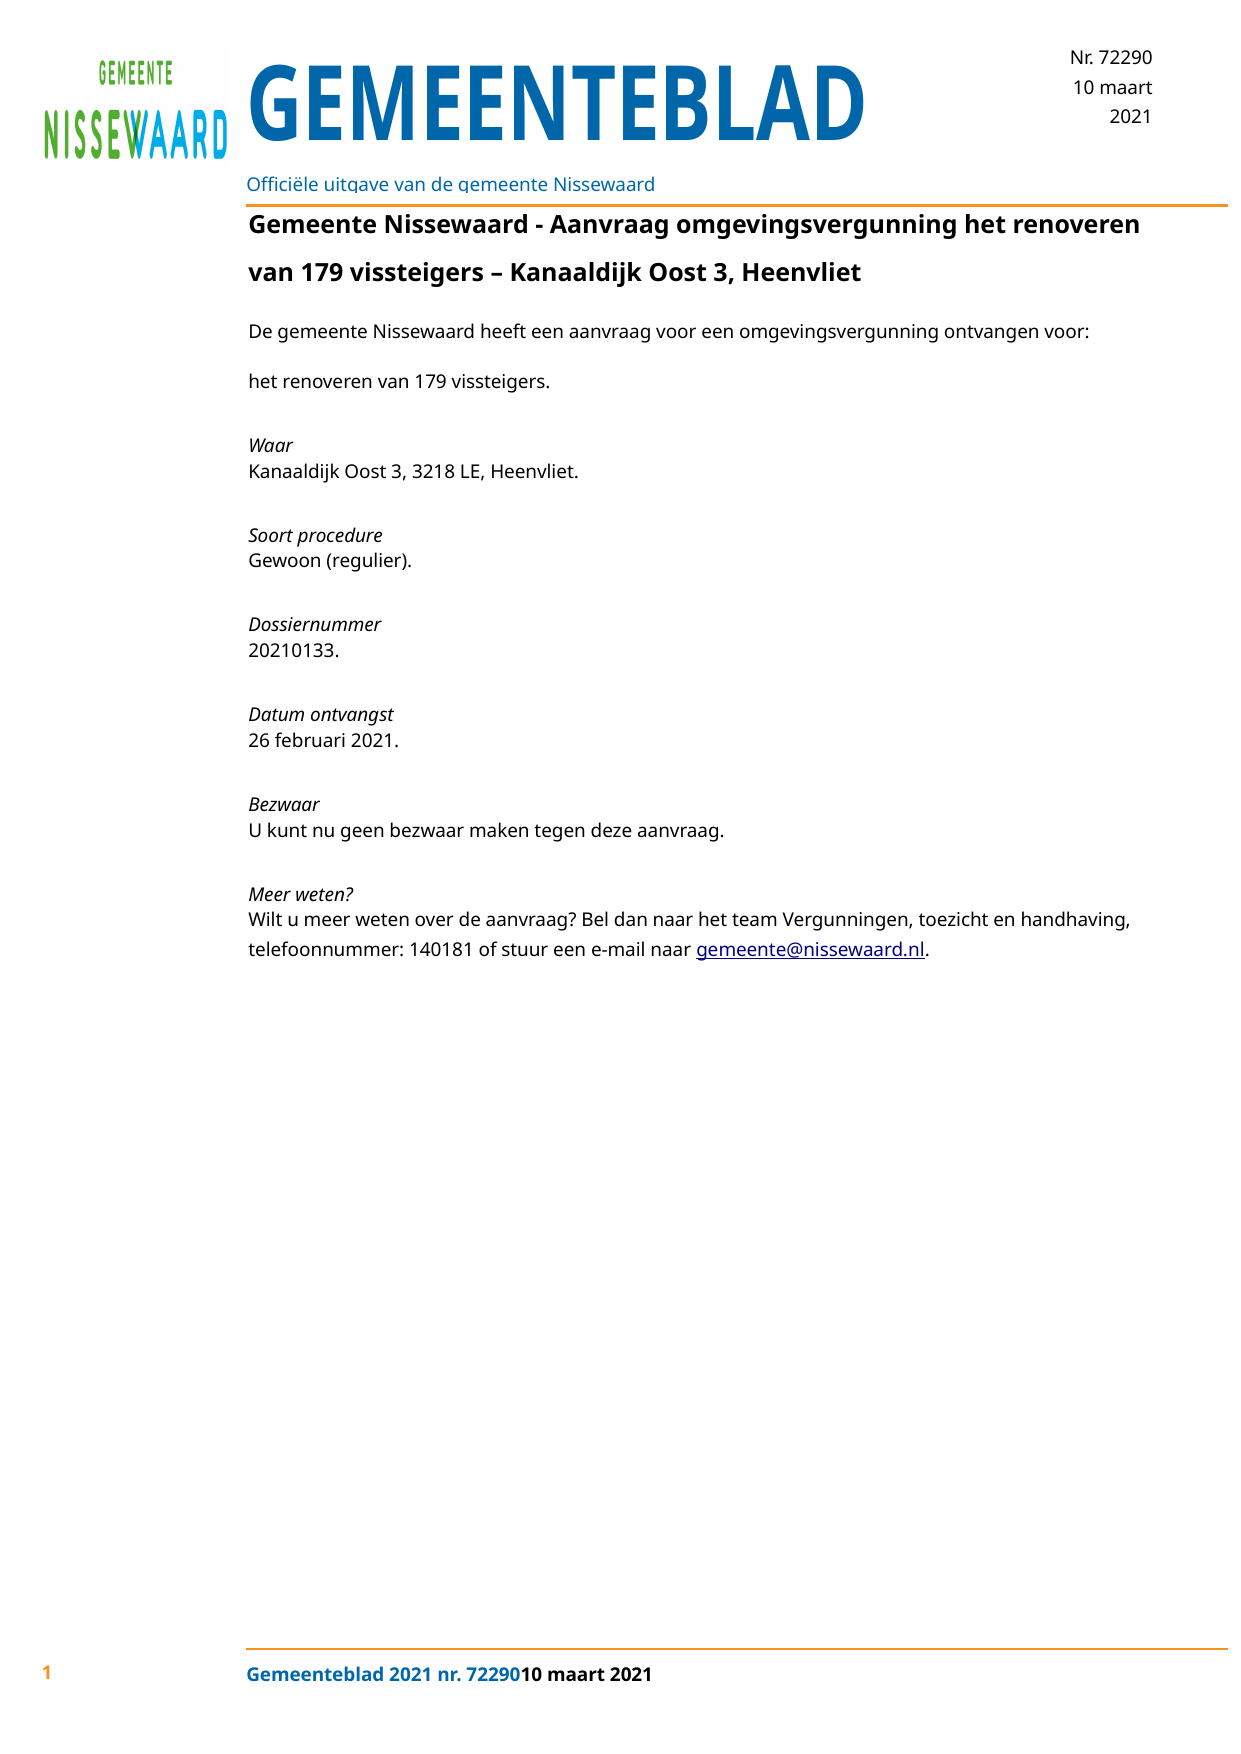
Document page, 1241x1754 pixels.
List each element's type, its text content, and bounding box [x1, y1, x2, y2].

text 20210133. [248, 637, 1152, 663]
text Gewoon (regulier). [248, 548, 1152, 573]
text Waar [248, 432, 1152, 458]
text 26 februari 2021. [248, 727, 1152, 753]
text Gemeente Nissewaard - Aanvraag omgevingsvergunning het renoveren van 179 vissteigers – Kanaaldijk Oost 3, Heenvliet [248, 207, 1152, 288]
text Datum ontvangst [248, 701, 1152, 727]
text Kanaaldijk Oost 3, 3218 LE, Heenvliet. [248, 458, 1152, 484]
text het renoveren van 179 vissteigers. [248, 368, 1152, 394]
text Bezwaar [248, 791, 1152, 817]
text De gemeente Nissewaard heeft een aanvraag voor een omgevingsvergunning ontvangen voor: [248, 318, 1152, 344]
text U kunt nu geen bezwaar maken tegen deze aanvraag. [248, 817, 1152, 842]
picture [41, 47, 231, 172]
text Soort procedure [248, 522, 1152, 548]
text Wilt u meer weten over de aanvraag? Bel dan naar het team Vergunningen, toezicht en handhaving, telefoonnummer: 140181 of stuur een e-mail naar gemeente@nissewaard.nl. [248, 906, 1152, 962]
text Dossiernummer [248, 612, 1152, 637]
text Meer weten? [248, 881, 1152, 906]
